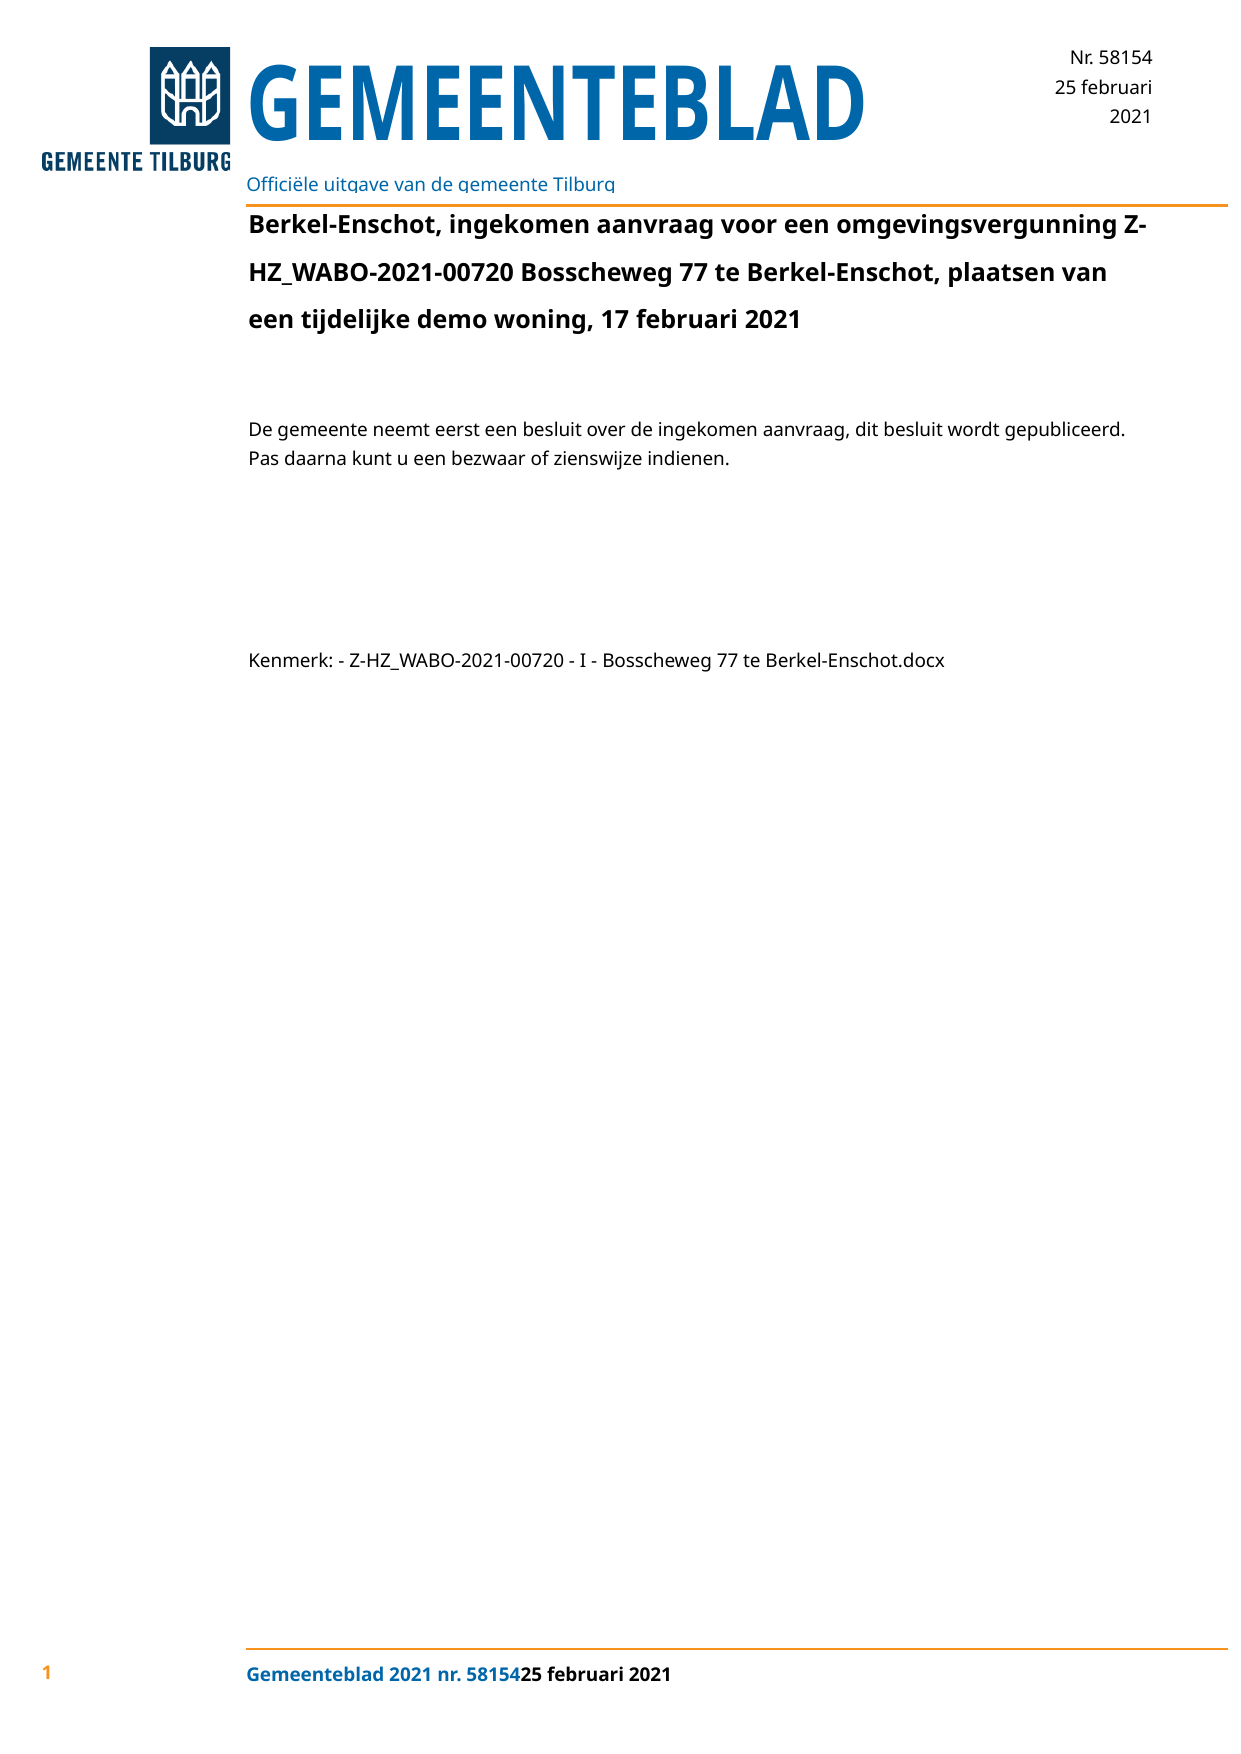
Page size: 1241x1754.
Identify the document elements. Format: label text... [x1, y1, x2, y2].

text Kenmerk: - Z-HZ_WABO-2021-00720 - I - Bosscheweg 77 te Berkel-Enschot.docx [248, 647, 1152, 673]
text De gemeente neemt eerst een besluit over de ingekomen aanvraag, dit besluit wordt gepubliceerd. Pas daarna kunt u een bezwaar of zienswijze indienen. [248, 416, 1152, 471]
text Berkel-Enschot, ingekomen aanvraag voor een omgevingsvergunning Z-HZ_WABO-2021-00720 Bosscheweg 77 te Berkel-Enschot, plaatsen van een tijdelijke demo woning, 17 februari 2021 [248, 207, 1152, 336]
picture [41, 47, 231, 172]
